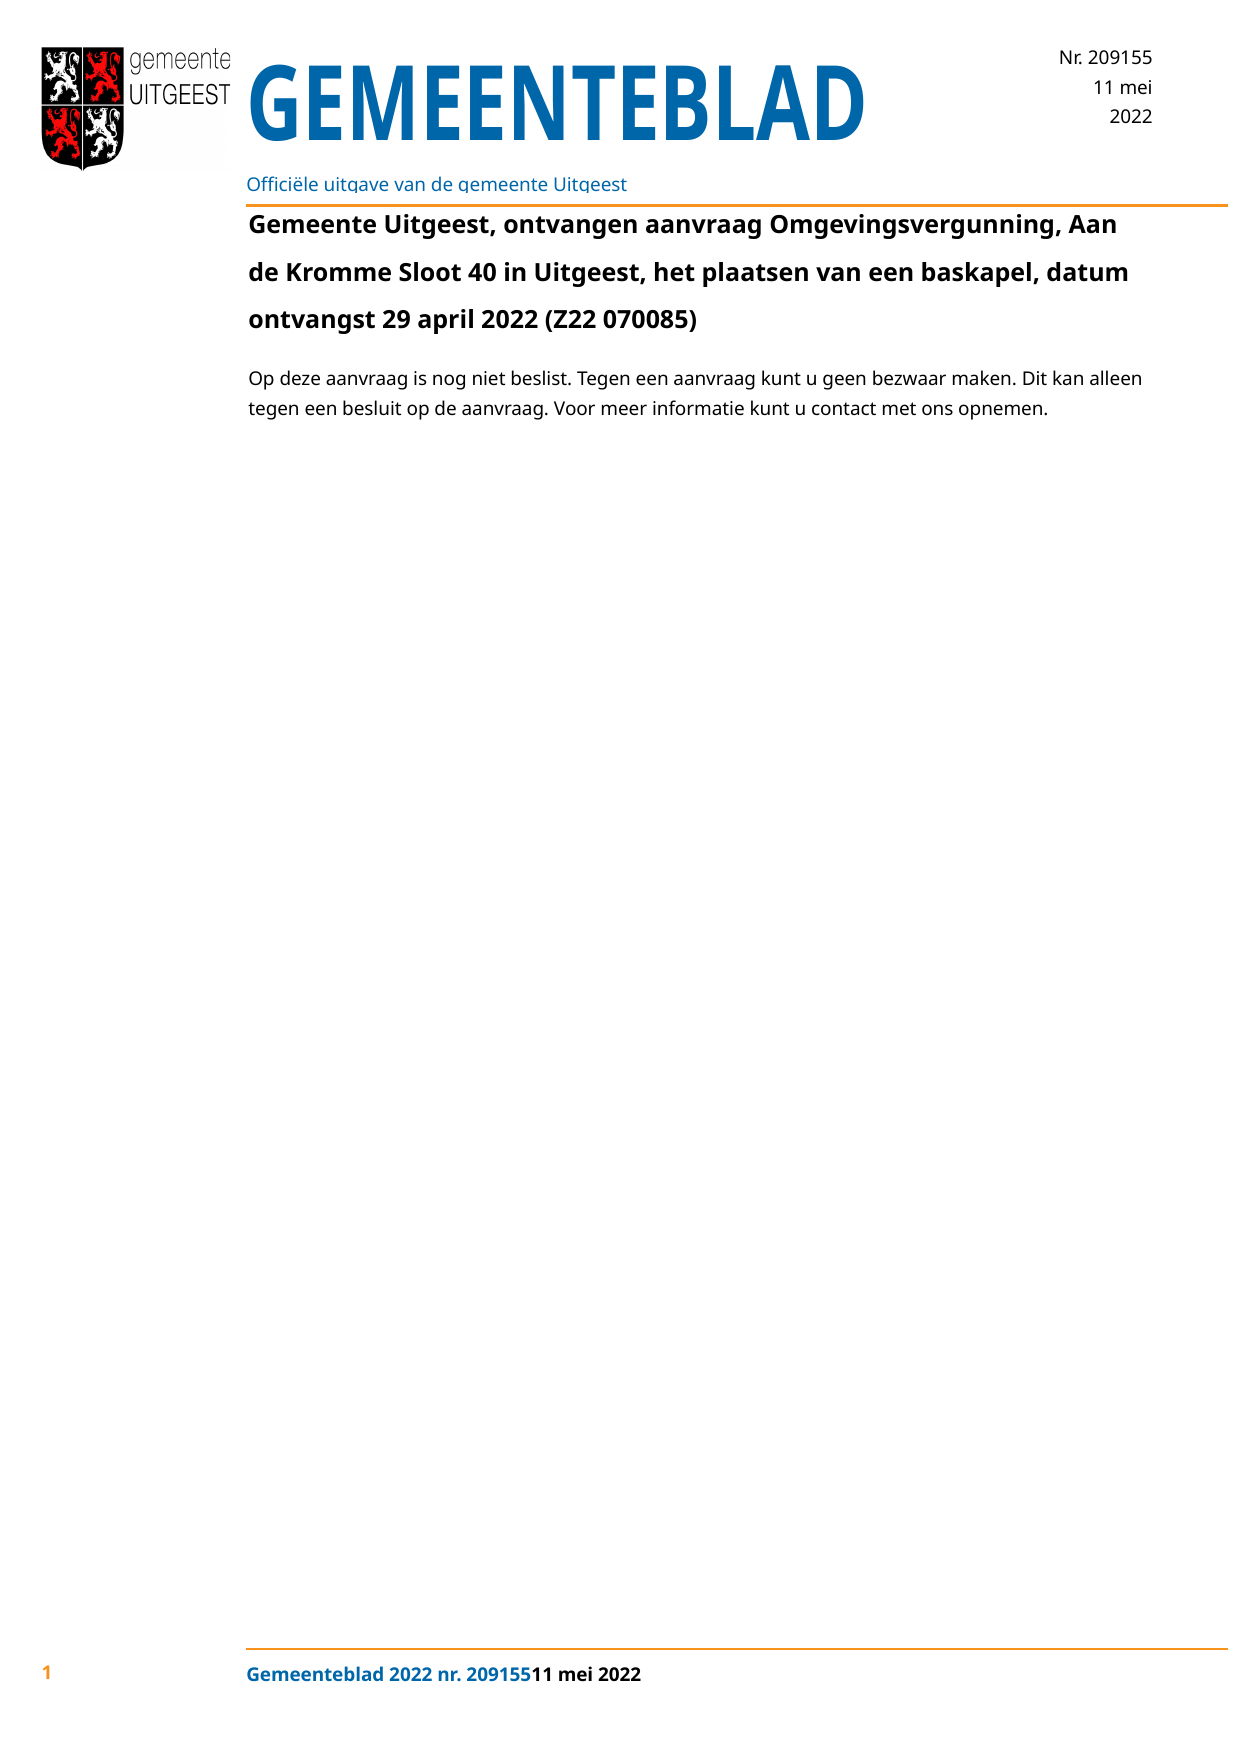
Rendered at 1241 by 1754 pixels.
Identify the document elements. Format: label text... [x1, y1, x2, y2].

text Gemeente Uitgeest, ontvangen aanvraag Omgevingsvergunning, Aan de Kromme Sloot 40 in Uitgeest, het plaatsen van een baskapel, datum ontvangst 29 april 2022 (Z22 070085) [248, 207, 1152, 336]
picture [41, 47, 231, 172]
text Op deze aanvraag is nog niet beslist. Tegen een aanvraag kunt u geen bezwaar maken. Dit kan alleen tegen een besluit op de aanvraag. Voor meer informatie kunt u contact met ons opnemen. [248, 366, 1152, 421]
